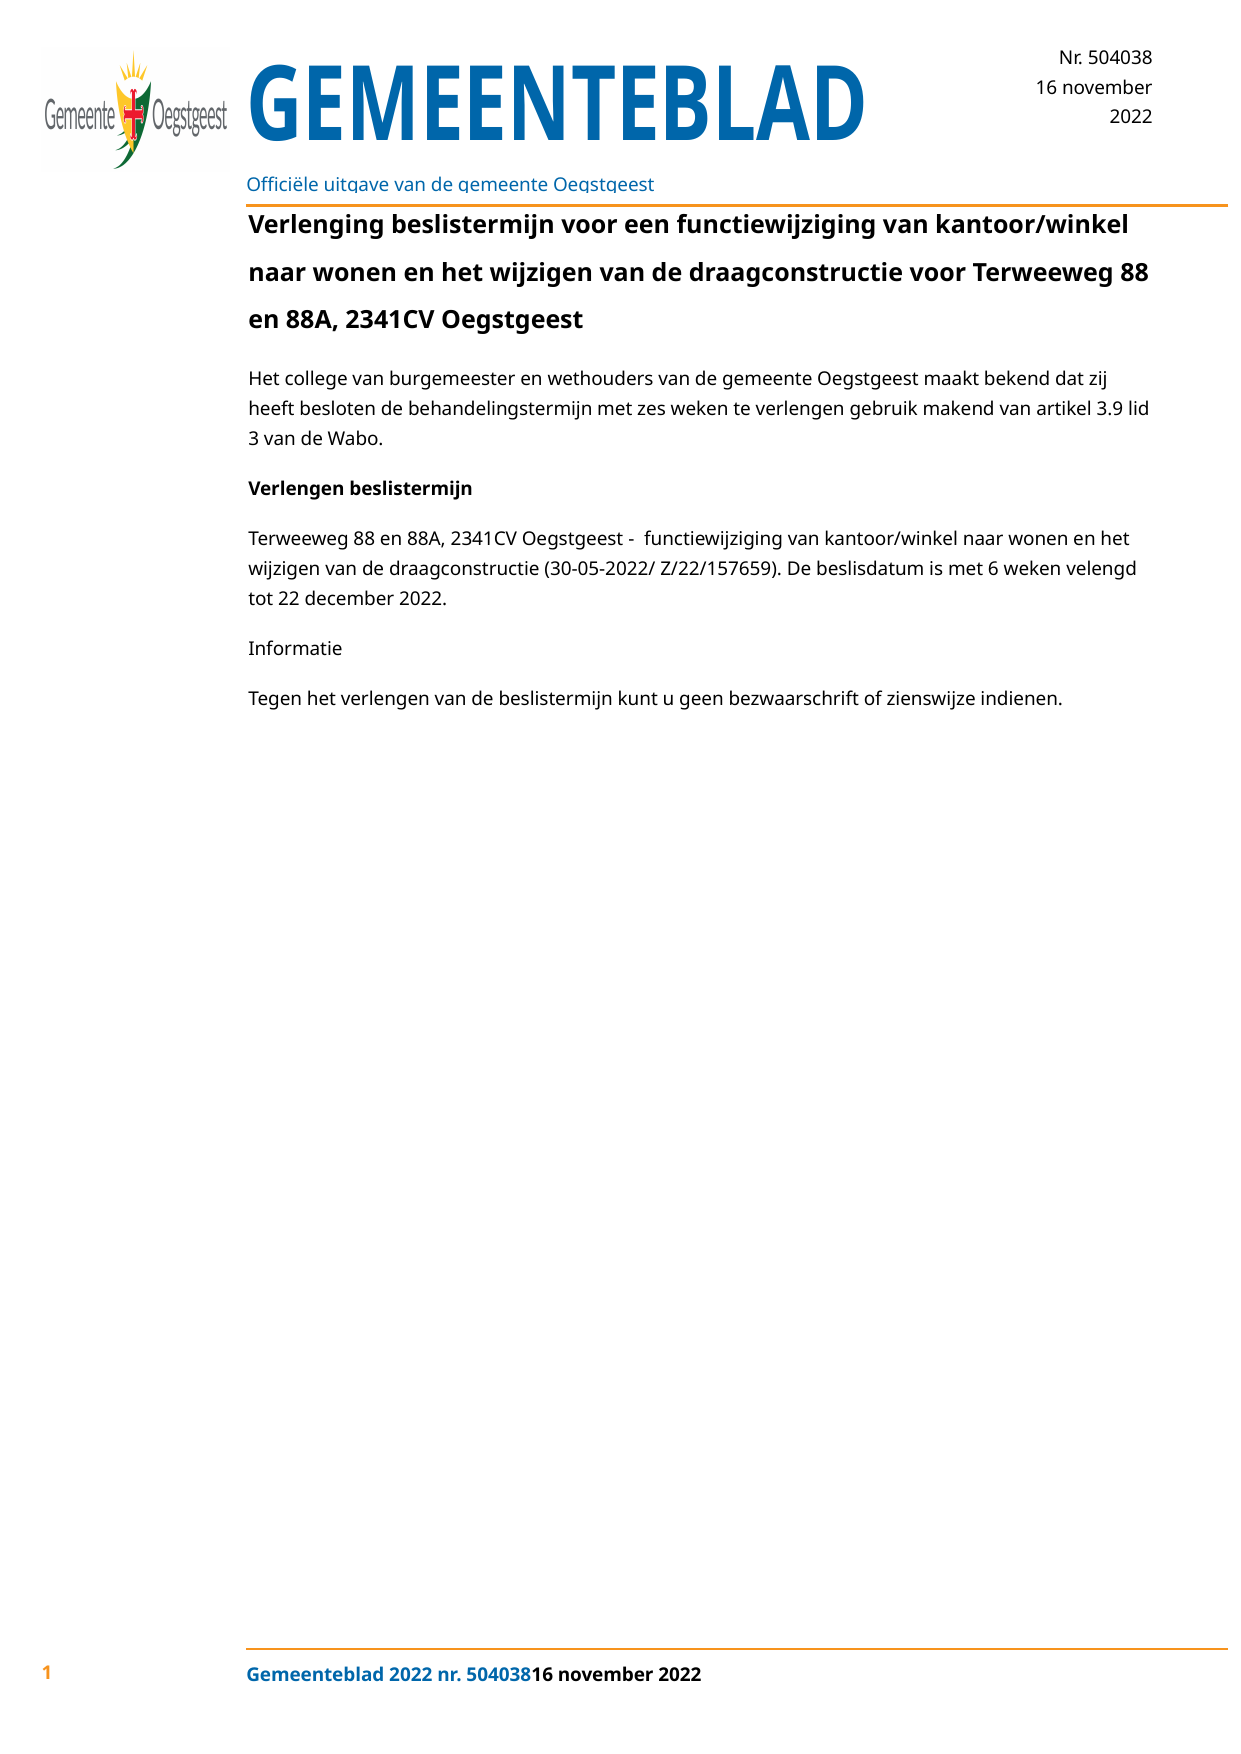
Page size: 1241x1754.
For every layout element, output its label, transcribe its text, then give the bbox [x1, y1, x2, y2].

text Verlengen beslistermijn [248, 475, 1152, 501]
text Het college van burgemeester en wethouders van de gemeente Oegstgeest maakt bekend dat zij heeft besloten de behandelingstermijn met zes weken te verlengen gebruik makend van artikel 3.9 lid 3 van de Wabo. [248, 366, 1152, 450]
picture [41, 47, 231, 172]
text Tegen het verlengen van de beslistermijn kunt u geen bezwaarschrift of zienswijze indienen. [248, 686, 1152, 711]
text Terweeweg 88 en 88A, 2341CV Oegstgeest - functiewijziging van kantoor/winkel naar wonen en het wijzigen van de draagconstructie (30-05-2022/ Z/22/157659). De beslisdatum is met 6 weken velengd tot 22 december 2022. [248, 526, 1152, 610]
text Informatie [248, 635, 1152, 661]
text Verlenging beslistermijn voor een functiewijziging van kantoor/winkel naar wonen en het wijzigen van de draagconstructie voor Terweeweg 88 en 88A, 2341CV Oegstgeest [248, 207, 1152, 336]
